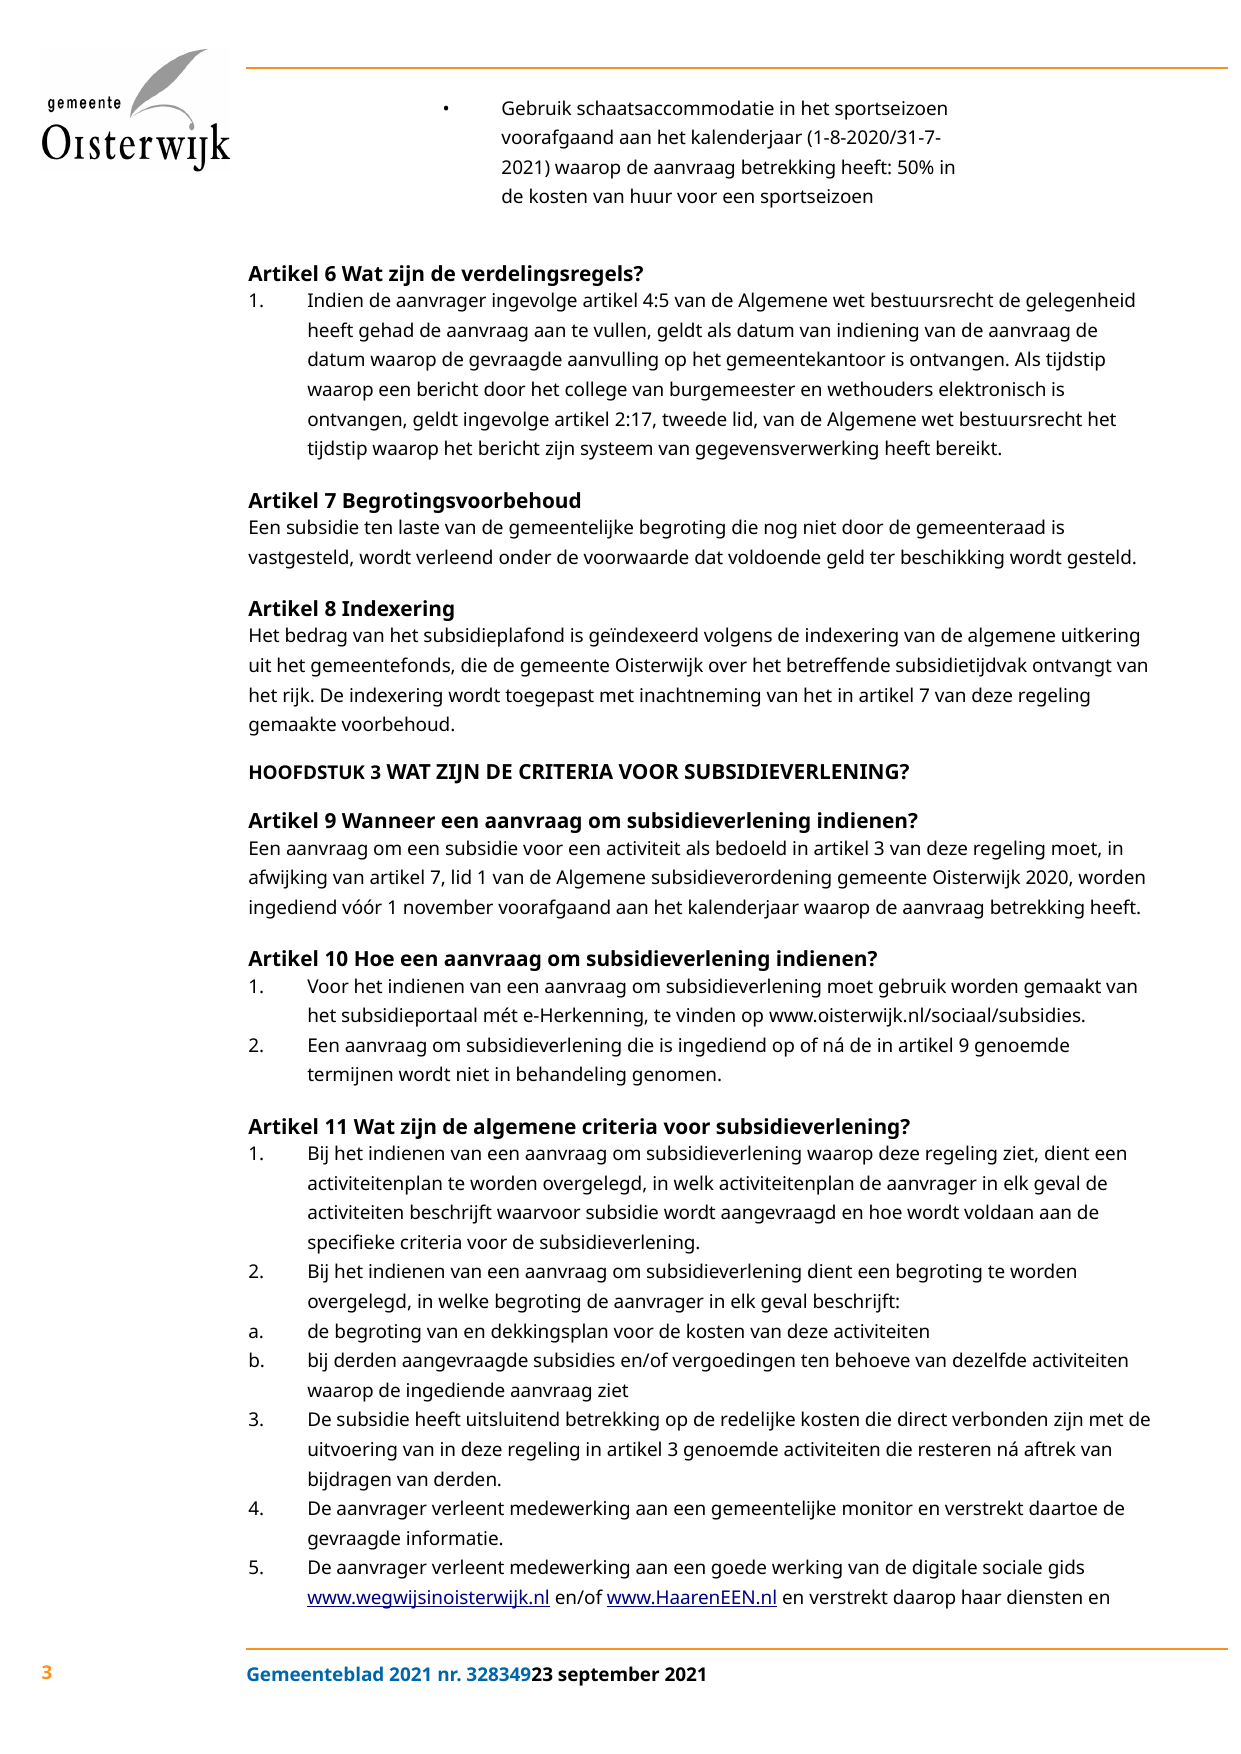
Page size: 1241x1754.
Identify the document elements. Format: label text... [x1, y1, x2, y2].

list De aanvrager verleent medewerking aan een goede werking van de digitale sociale gids www.wegwijsinoisterwijk.nl en/of www.HaarenEEN.nl en verstrekt daarop haar diensten en [248, 1554, 1152, 1610]
text Artikel 8 Indexering [248, 594, 1152, 623]
text Een subsidie ten laste van de gemeentelijke begroting die nog niet door de gemeenteraad is vastgesteld, wordt verleend onder de voorwaarde dat voldoende geld ter beschikking wordt gesteld. [248, 514, 1152, 569]
text Artikel 6 Wat zijn de verdelingsregels? [248, 259, 1152, 287]
table_cell [248, 95, 442, 209]
list De aanvrager verleent medewerking aan een gemeentelijke monitor en verstrekt daartoe de gevraagde informatie. [248, 1495, 1152, 1551]
text Artikel 11 Wat zijn de algemene criteria voor subsidieverlening? [248, 1112, 1152, 1140]
text Artikel 10 Hoe een aanvraag om subsidieverlening indienen? [248, 944, 1152, 973]
picture [41, 47, 231, 172]
table_cell [248, 209, 442, 235]
text Artikel 9 Wanneer een aanvraag om subsidieverlening indienen? [248, 806, 1152, 835]
list Bij het indienen van een aanvraag om subsidieverlening dient een begroting te worden overgelegd, in welke begroting de aanvrager in elk geval beschrijft: [248, 1259, 1152, 1314]
text HOOFDSTUK 3 WAT ZIJN DE CRITERIA VOOR SUBSIDIEVERLENING? [248, 757, 1152, 786]
list Een aanvraag om subsidieverlening die is ingediend op of ná de in artikel 9 genoemde termijnen wordt niet in behandeling genomen. [248, 1032, 1152, 1087]
list Voor het indienen van een aanvraag om subsidieverlening moet gebruik worden gemaakt van het subsidieportaal mét e-Herkenning, te vinden op www.oisterwijk.nl/sociaal/subsidies. [248, 973, 1152, 1028]
text Artikel 7 Begrotingsvoorbehoud [248, 486, 1152, 514]
list Indien de aanvrager ingevolge artikel 4:5 van de Algemene wet bestuursrecht de gelegenheid heeft gehad de aanvraag aan te vullen, geldt als datum van indiening van de aanvraag de datum waarop de gevraagde aanvulling op het gemeentekantoor is ontvangen. Als tijdstip waarop een bericht door het college van burgemeester en wethouders elektronisch is ontvangen, geldt ingevolge artikel 2:17, tweede lid, van de Algemene wet bestuursrecht het tijdstip waarop het bericht zijn systeem van gegevensverwerking heeft bereikt. [248, 287, 1152, 461]
table_cell [958, 209, 1152, 235]
text Het bedrag van het subsidieplafond is geïndexeerd volgens de indexering van de algemene uitkering uit het gemeentefonds, die de gemeente Oisterwijk over het betreffende subsidietijdvak ontvangt van het rijk. De indexering wordt toegepast met inachtneming van het in artikel 7 van deze regeling gemaakte voorbehoud. [248, 623, 1152, 737]
list bij derden aangevraagde subsidies en/of vergoedingen ten behoeve van dezelfde activiteiten waarop de ingediende aanvraag ziet [248, 1347, 1152, 1403]
table_cell [958, 95, 1152, 209]
list De subsidie heeft uitsluitend betrekking op de redelijke kosten die direct verbonden zijn met de uitvoering van in deze regeling in artikel 3 genoemde activiteiten die resteren ná aftrek van bijdragen van derden. [248, 1407, 1152, 1492]
list de begroting van en dekkingsplan voor de kosten van deze activiteiten [248, 1318, 1152, 1344]
text Een aanvraag om een subsidie voor een activiteit als bedoeld in artikel 3 van deze regeling moet, in afwijking van artikel 7, lid 1 van de Algemene subsidieverordening gemeente Oisterwijk 2020, worden ingediend vóór 1 november voorafgaand aan het kalenderjaar waarop de aanvraag betrekking heeft. [248, 835, 1152, 920]
table_cell [442, 209, 957, 235]
table_cell Gebruik schaatsaccommodatie in het sportseizoen voorafgaand aan het kalenderjaar (1-8-2020/31-7-2021) waarop de aanvraag betrekking heeft: 50% in de kosten van huur voor een sportseizoen [442, 95, 957, 209]
list Bij het indienen van een aanvraag om subsidieverlening waarop deze regeling ziet, dient een activiteitenplan te worden overgelegd, in welk activiteitenplan de aanvrager in elk geval de activiteiten beschrijft waarvoor subsidie wordt aangevraagd en hoe wordt voldaan aan de specifieke criteria voor de subsidieverlening. [248, 1140, 1152, 1255]
